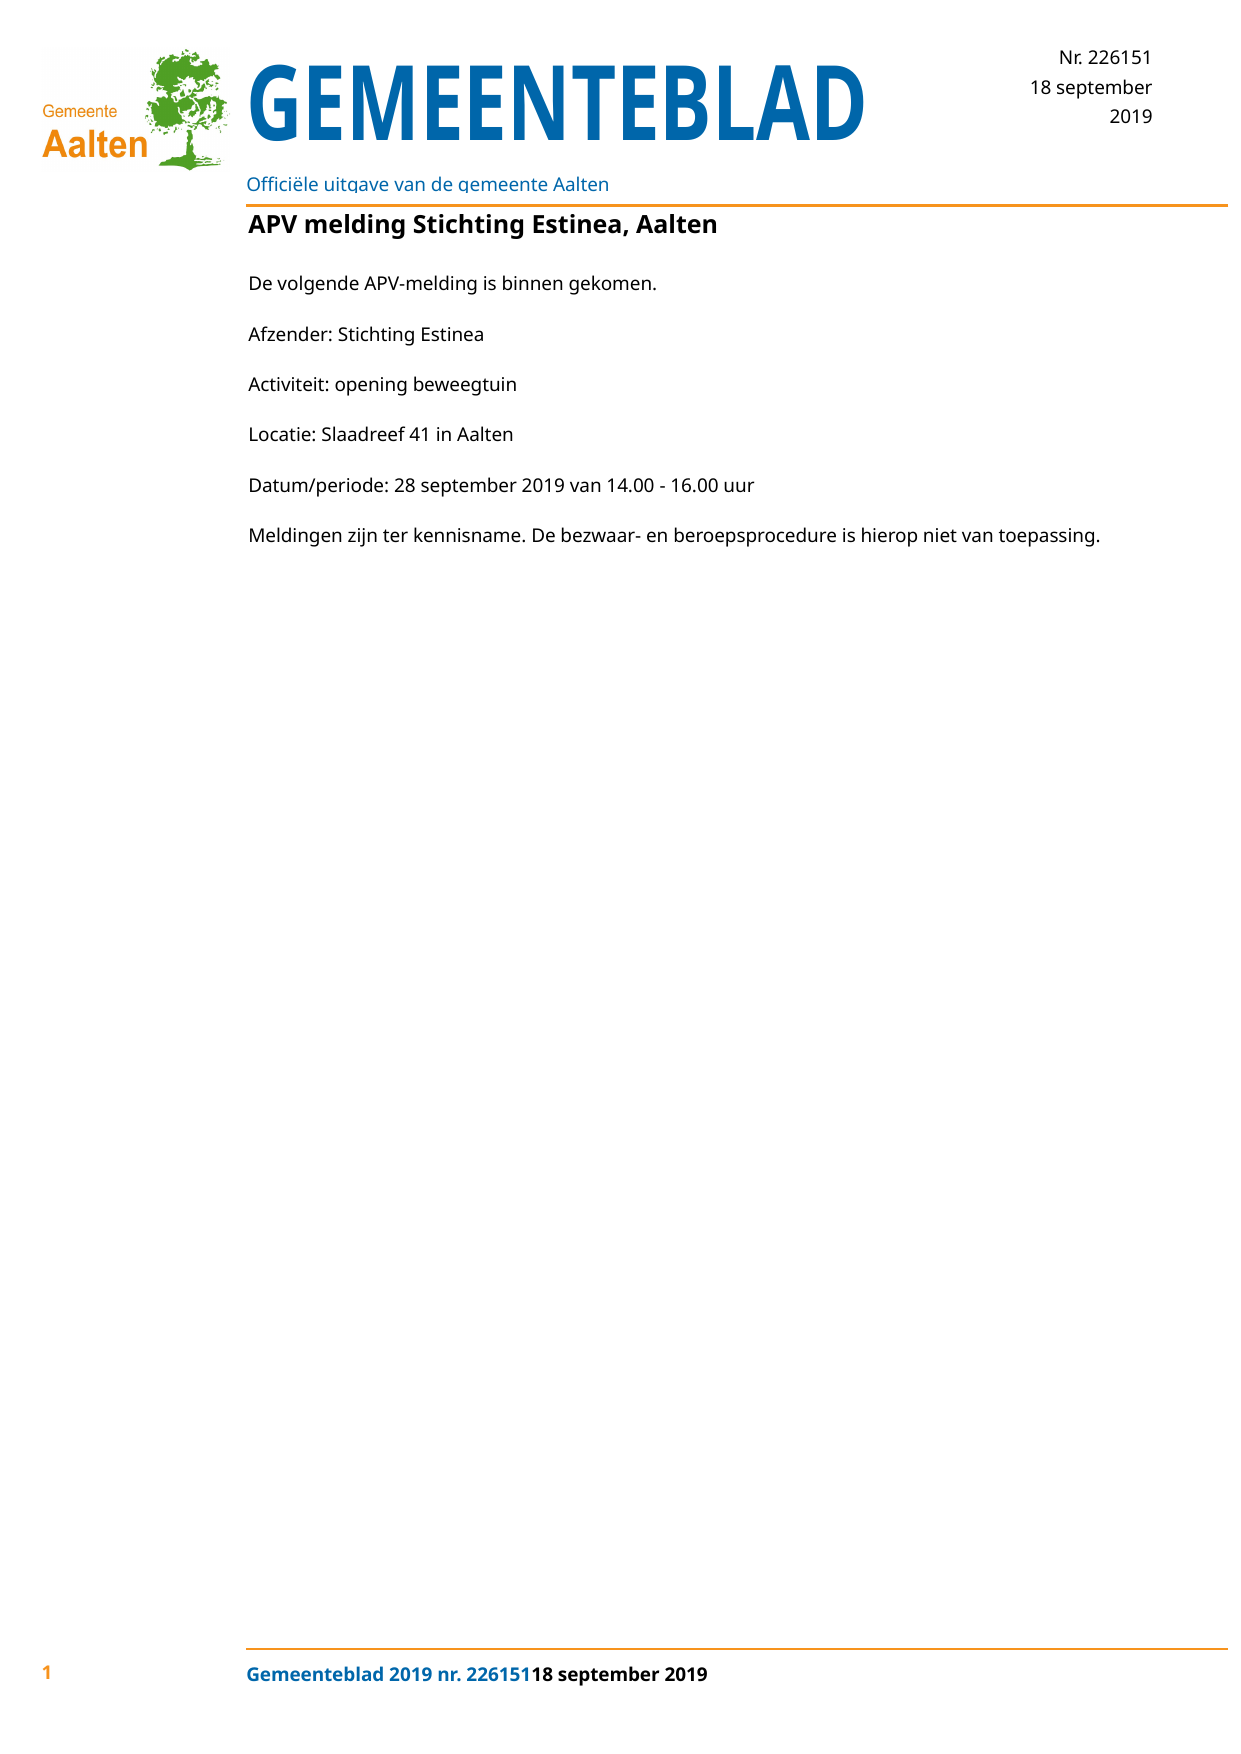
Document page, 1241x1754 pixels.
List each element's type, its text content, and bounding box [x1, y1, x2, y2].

text Activiteit: opening beweegtuin [248, 371, 1152, 397]
text Datum/periode: 28 september 2019 van 14.00 - 16.00 uur [248, 472, 1152, 498]
text De volgende APV-melding is binnen gekomen. [248, 270, 1152, 296]
picture [41, 47, 231, 172]
text Locatie: Slaadreef 41 in Aalten [248, 422, 1152, 447]
text Meldingen zijn ter kennisname. De bezwaar- en beroepsprocedure is hierop niet van toepassing. [248, 522, 1152, 548]
text Afzender: Stichting Estinea [248, 321, 1152, 346]
text APV melding Stichting Estinea, Aalten [248, 207, 1152, 241]
